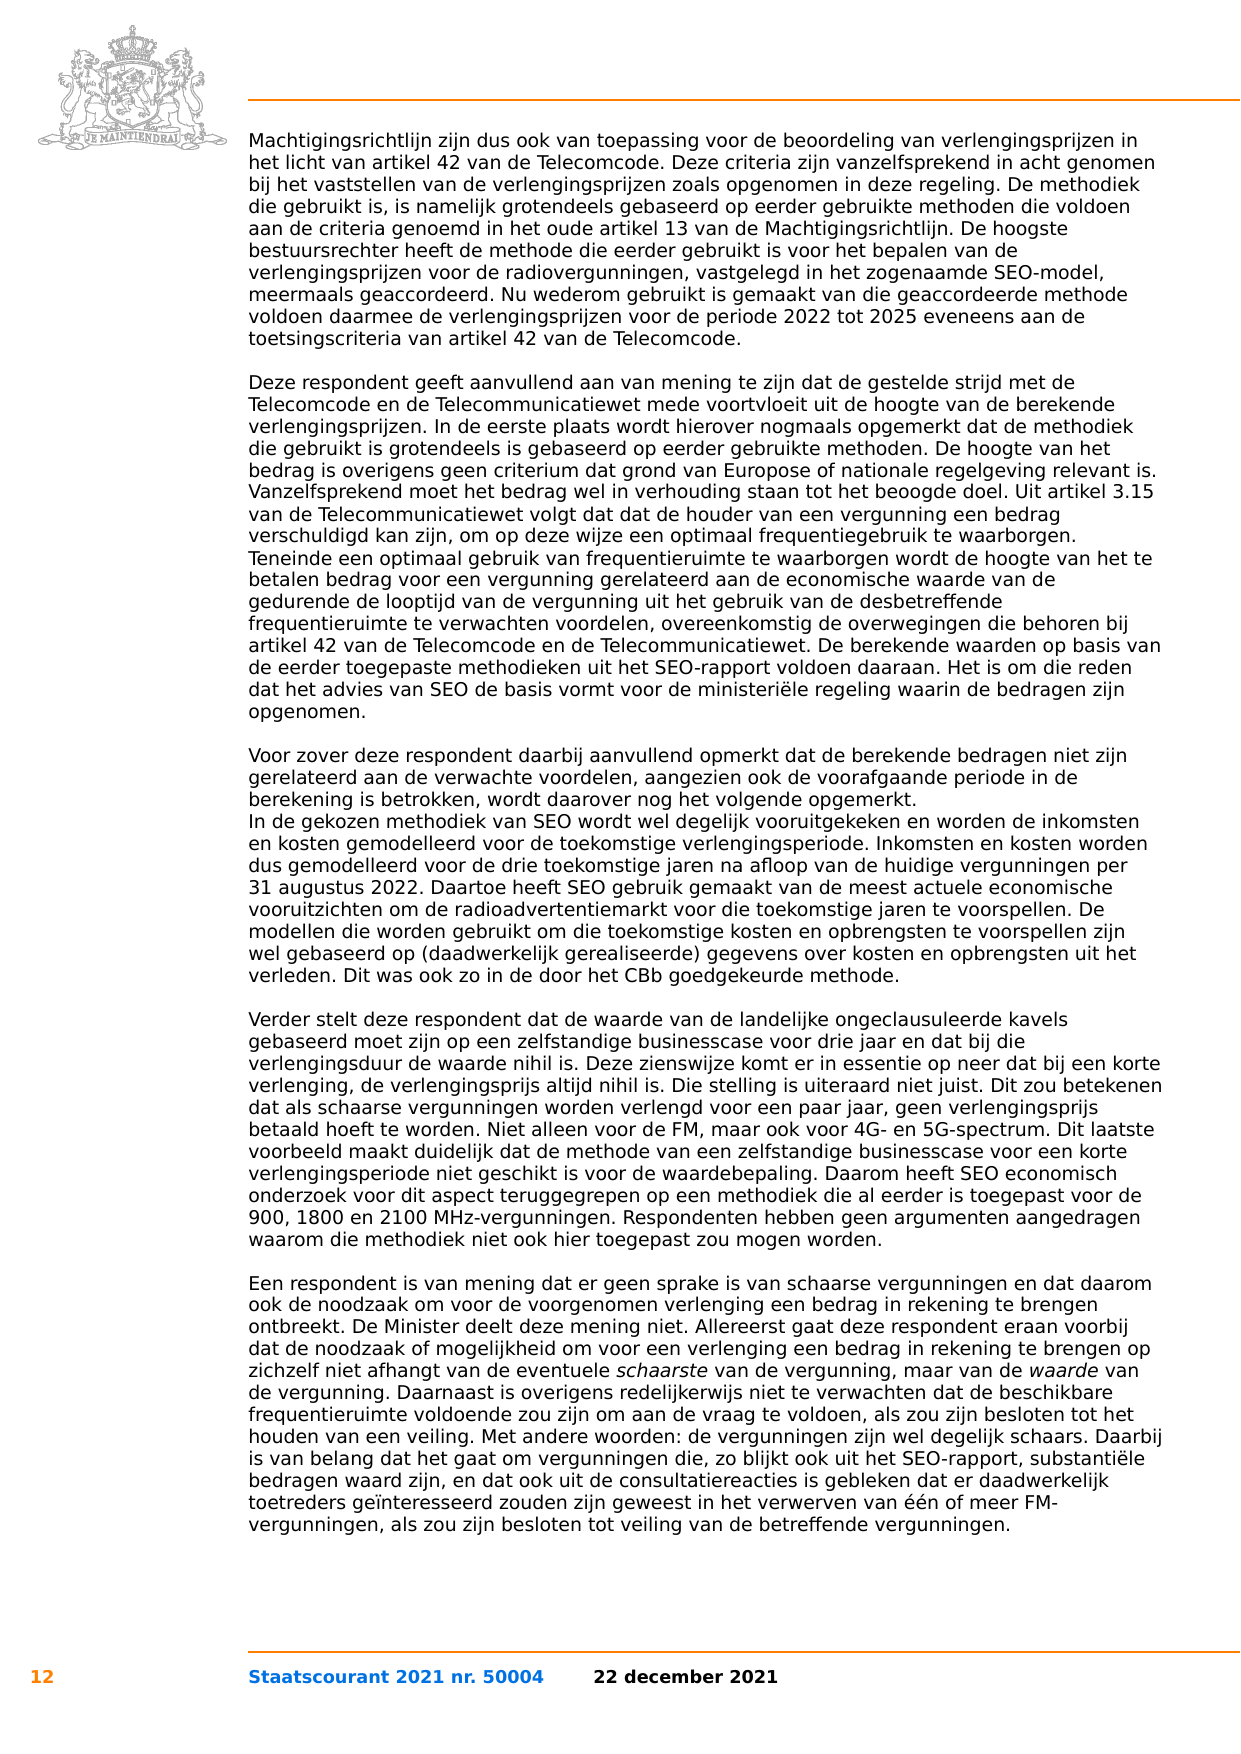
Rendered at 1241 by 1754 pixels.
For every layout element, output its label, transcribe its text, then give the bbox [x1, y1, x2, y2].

text Deze respondent geeft aanvullend aan van mening te zijn dat de gestelde strijd met de Telecomcode en de Telecommunicatiewet mede voortvloeit uit de hoogte van de berekende verlengingsprijzen. In de eerste plaats wordt hierover nogmaals opgemerkt dat de methodiek die gebruikt is grotendeels is gebaseerd op eerder gebruikte methoden. De hoogte van het bedrag is overigens geen criterium dat grond van Europose of nationale regelgeving relevant is. Vanzelfsprekend moet het bedrag wel in verhouding staan tot het beoogde doel. Uit artikel 3.15 van de Telecommunicatiewet volgt dat dat de houder van een vergunning een bedrag verschuldigd kan zijn, om op deze wijze een optimaal frequentiegebruik te waarborgen. Teneinde een optimaal gebruik van frequentieruimte te waarborgen wordt de hoogte van het te betalen bedrag voor een vergunning gerelateerd aan de economische waarde van de gedurende de looptijd van de vergunning uit het gebruik van de desbetreffende frequentieruimte te verwachten voordelen, overeenkomstig de overwegingen die behoren bij artikel 42 van de Telecomcode en de Telecommunicatiewet. De berekende waarden op basis van de eerder toegepaste methodieken uit het SEO-rapport voldoen daaraan. Het is om die reden dat het advies van SEO de basis vormt voor de ministeriële regeling waarin de bedragen zijn opgenomen. [248, 372, 1163, 723]
picture [38, 25, 227, 150]
text Verder stelt deze respondent dat de waarde van de landelijke ongeclausuleerde kavels gebaseerd moet zijn op een zelfstandige businesscase voor drie jaar en dat bij die verlengingsduur de waarde nihil is. Deze zienswijze komt er in essentie op neer dat bij een korte verlenging, de verlengingsprijs altijd nihil is. Die stelling is uiteraard niet juist. Dit zou betekenen dat als schaarse vergunningen worden verlengd voor een paar jaar, geen verlengingsprijs betaald hoeft te worden. Niet alleen voor de FM, maar ook voor 4G- en 5G-spectrum. Dit laatste voorbeeld maakt duidelijk dat de methode van een zelfstandige businesscase voor een korte verlengingsperiode niet geschikt is voor de waardebepaling. Daarom heeft SEO economisch onderzoek voor dit aspect teruggegrepen op een methodiek die al eerder is toegepast voor de 900, 1800 en 2100 MHz-vergunningen. Respondenten hebben geen argumenten aangedragen waarom die methodiek niet ook hier toegepast zou mogen worden. [248, 1009, 1163, 1251]
text Een respondent is van mening dat er geen sprake is van schaarse vergunningen en dat daarom ook de noodzaak om voor de voorgenomen verlenging een bedrag in rekening te brengen ontbreekt. De Minister deelt deze mening niet. Allereerst gaat deze respondent eraan voorbij dat de noodzaak of mogelijkheid om voor een verlenging een bedrag in rekening te brengen op zichzelf niet afhangt van de eventuele schaarste van de vergunning, maar van de waarde van de vergunning. Daarnaast is overigens redelijkerwijs niet te verwachten dat de beschikbare frequentieruimte voldoende zou zijn om aan de vraag te voldoen, als zou zijn besloten tot het houden van een veiling. Met andere woorden: de vergunningen zijn wel degelijk schaars. Daarbij is van belang dat het gaat om vergunningen die, zo blijkt ook uit het SEO-rapport, substantiële bedragen waard zijn, en dat ook uit de consultatiereacties is gebleken dat er daadwerkelijk toetreders geïnteresseerd zouden zijn geweest in het verwerven van één of meer FM-vergunningen, als zou zijn besloten tot veiling van de betreffende vergunningen. [248, 1272, 1163, 1536]
text In de gekozen methodiek van SEO wordt wel degelijk vooruitgekeken en worden de inkomsten en kosten gemodelleerd voor de toekomstige verlengingsperiode. Inkomsten en kosten worden dus gemodelleerd voor de drie toekomstige jaren na afloop van de huidige vergunningen per 31 augustus 2022. Daartoe heeft SEO gebruik gemaakt van de meest actuele economische vooruitzichten om de radioadvertentiemarkt voor die toekomstige jaren te voorspellen. De modellen die worden gebruikt om die toekomstige kosten en opbrengsten te voorspellen zijn wel gebaseerd op (daadwerkelijk gerealiseerde) gegevens over kosten en opbrengsten uit het verleden. Dit was ook zo in de door het CBb goedgekeurde methode. [248, 811, 1163, 987]
text Machtigingsrichtlijn zijn dus ook van toepassing voor de beoordeling van verlengingsprijzen in het licht van artikel 42 van de Telecomcode. Deze criteria zijn vanzelfsprekend in acht genomen bij het vaststellen van de verlengingsprijzen zoals opgenomen in deze regeling. De methodiek die gebruikt is, is namelijk grotendeels gebaseerd op eerder gebruikte methoden die voldoen aan de criteria genoemd in het oude artikel 13 van de Machtigingsrichtlijn. De hoogste bestuursrechter heeft de methode die eerder gebruikt is voor het bepalen van de verlengingsprijzen voor de radiovergunningen, vastgelegd in het zogenaamde SEO-model, meermaals geaccordeerd. Nu wederom gebruikt is gemaakt van die geaccordeerde methode voldoen daarmee de verlengingsprijzen voor de periode 2022 tot 2025 eveneens aan de toetsingscriteria van artikel 42 van de Telecomcode. [248, 130, 1163, 350]
text Voor zover deze respondent daarbij aanvullend opmerkt dat de berekende bedragen niet zijn gerelateerd aan de verwachte voordelen, aangezien ook de voorafgaande periode in de berekening is betrokken, wordt daarover nog het volgende opgemerkt. [248, 745, 1163, 811]
